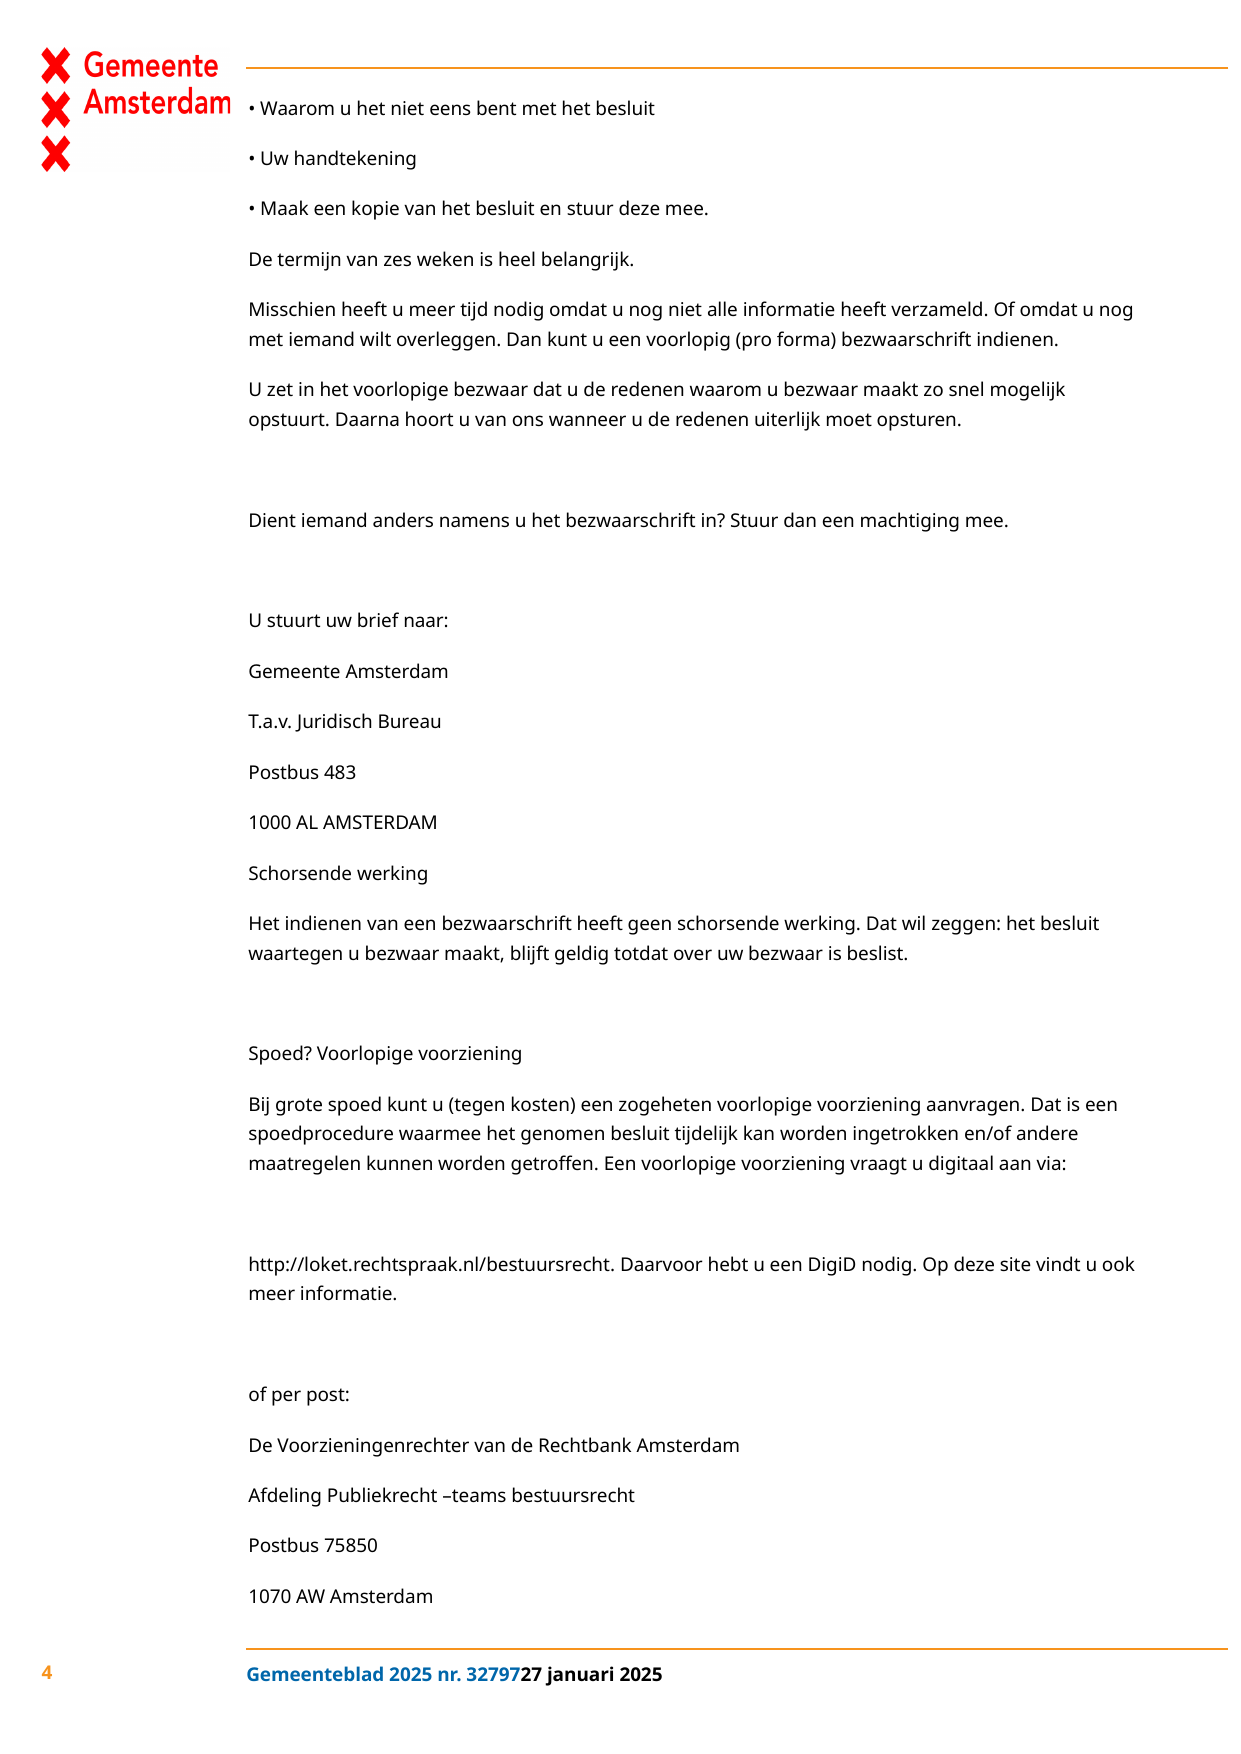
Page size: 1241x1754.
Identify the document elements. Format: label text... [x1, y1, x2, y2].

text Schorsende werking [248, 860, 1152, 886]
text Postbus 75850 [248, 1533, 1152, 1558]
text Afdeling Publiekrecht –teams bestuursrecht [248, 1482, 1152, 1508]
text Dient iemand anders namens u het bezwaarschrift in? Stuur dan een machtiging mee. [248, 507, 1152, 533]
text of per post: [248, 1381, 1152, 1407]
text De termijn van zes weken is heel belangrijk. [248, 246, 1152, 272]
text 1000 AL AMSTERDAM [248, 809, 1152, 835]
picture [41, 47, 231, 172]
text Bij grote spoed kunt u (tegen kosten) een zogeheten voorlopige voorziening aanvragen. Dat is een spoedprocedure waarmee het genomen besluit tijdelijk kan worden ingetrokken en/of andere maatregelen kunnen worden getroffen. Een voorlopige voorziening vraagt u digitaal aan via: [248, 1091, 1152, 1176]
text http://loket.rechtspraak.nl/bestuursrecht. Daarvoor hebt u een DigiD nodig. Op deze site vindt u ook meer informatie. [248, 1251, 1152, 1306]
text De Voorzieningenrechter van de Rechtbank Amsterdam [248, 1432, 1152, 1458]
text U stuurt uw brief naar: [248, 608, 1152, 633]
text 1070 AW Amsterdam [248, 1583, 1152, 1609]
text Spoed? Voorlopige voorziening [248, 1041, 1152, 1066]
text Misschien heeft u meer tijd nodig omdat u nog niet alle informatie heeft verzameld. Of omdat u nog met iemand wilt overleggen. Dan kunt u een voorlopig (pro forma) bezwaarschrift indienen. [248, 296, 1152, 352]
text Postbus 483 [248, 759, 1152, 785]
text • Uw handtekening [248, 145, 1152, 171]
text Het indienen van een bezwaarschrift heeft geen schorsende werking. Dat wil zeggen: het besluit waartegen u bezwaar maakt, blijft geldig totdat over uw bezwaar is beslist. [248, 910, 1152, 966]
text • Maak een kopie van het besluit en stuur deze mee. [248, 196, 1152, 221]
text U zet in het voorlopige bezwaar dat u de redenen waarom u bezwaar maakt zo snel mogelijk opstuurt. Daarna hoort u van ons wanneer u de redenen uiterlijk moet opsturen. [248, 376, 1152, 432]
text T.a.v. Juridisch Bureau [248, 708, 1152, 734]
text • Waarom u het niet eens bent met het besluit [248, 95, 1152, 121]
text Gemeente Amsterdam [248, 658, 1152, 684]
